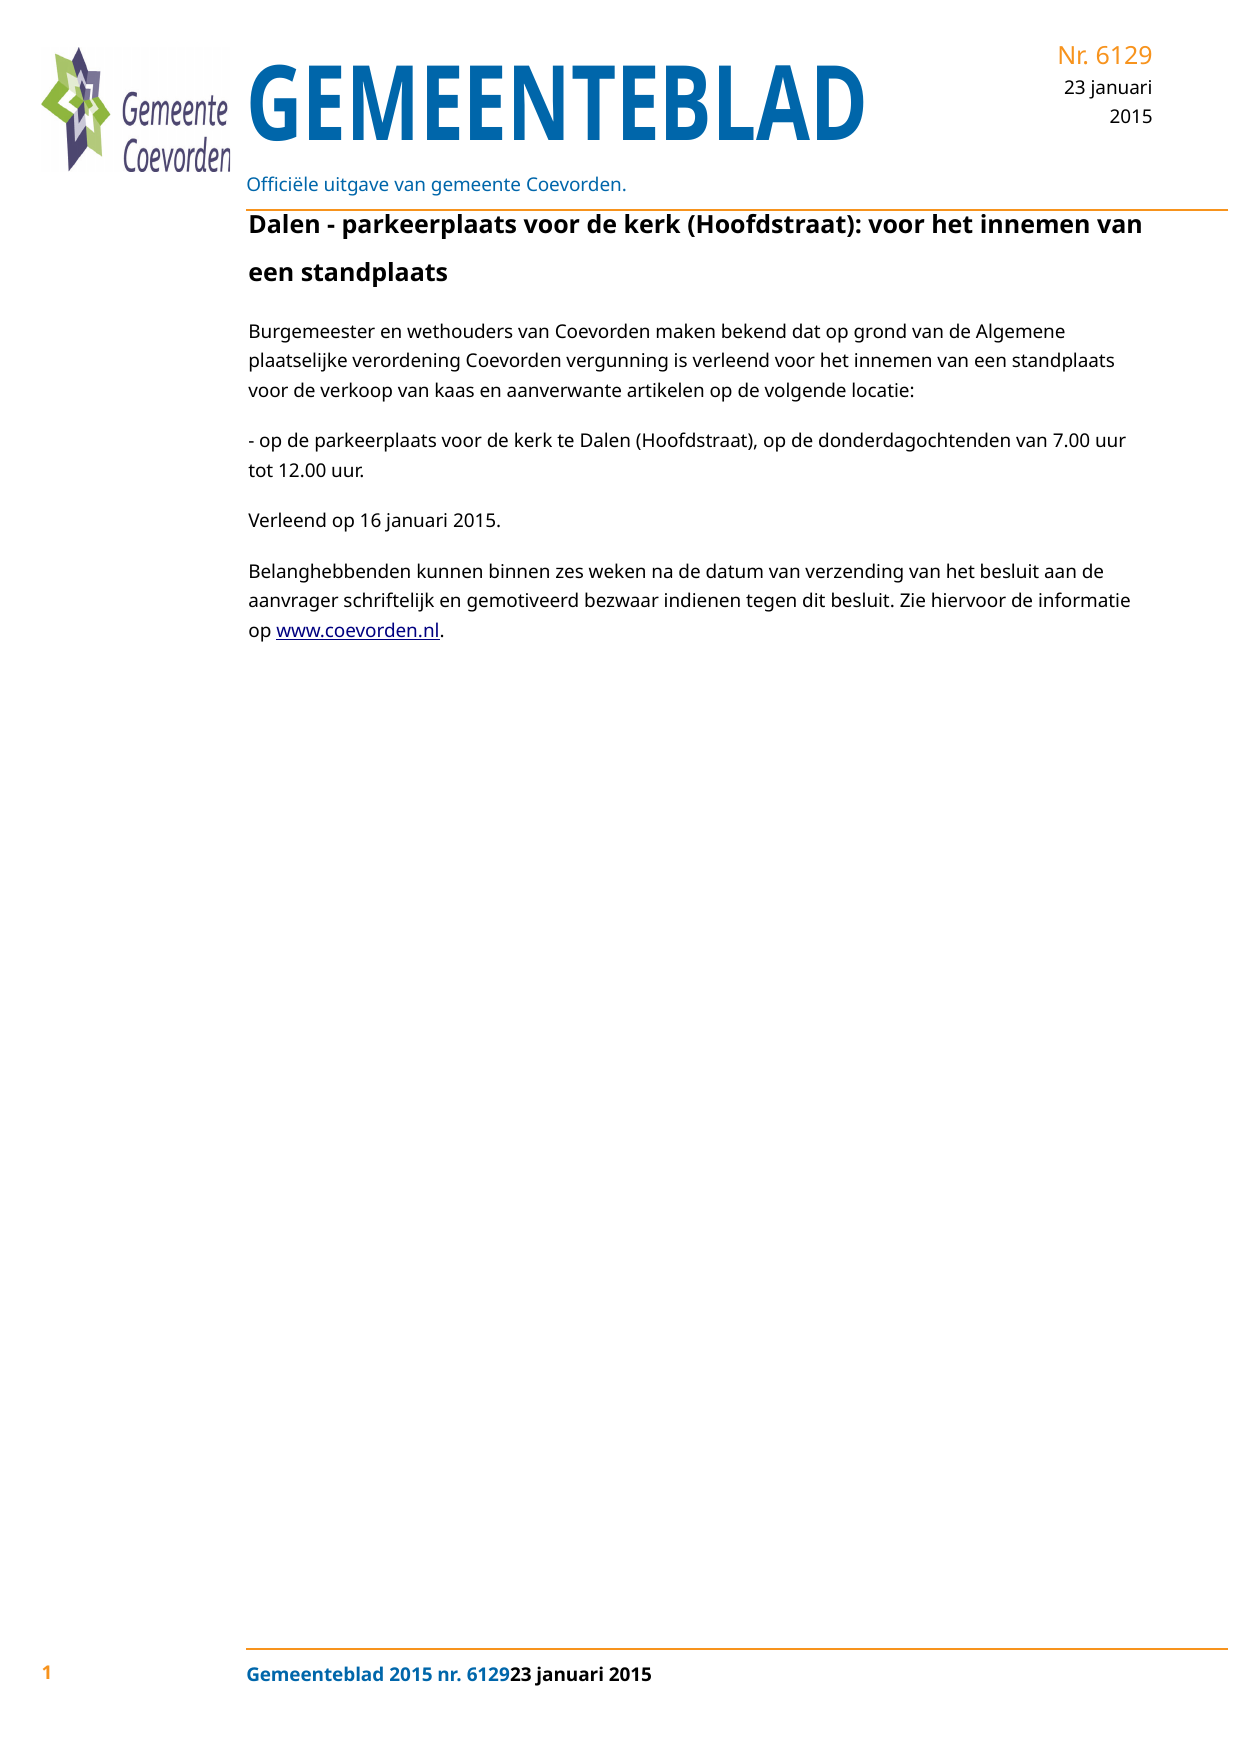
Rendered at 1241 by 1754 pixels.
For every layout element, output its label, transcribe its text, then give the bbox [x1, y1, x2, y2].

text - op de parkeerplaats voor de kerk te Dalen (Hoofdstraat), op de donderdagochtenden van 7.00 uur tot 12.00 uur. [248, 427, 1152, 483]
text Burgemeester en wethouders van Coevorden maken bekend dat op grond van de Algemene plaatselijke verordening Coevorden vergunning is verleend voor het innemen van een standplaats voor de verkoop van kaas en aanverwante artikelen op de volgende locatie: [248, 318, 1152, 403]
text Dalen - parkeerplaats voor de kerk (Hoofdstraat): voor het innemen van een standplaats [248, 211, 1152, 288]
picture [41, 47, 231, 172]
text Belanghebbenden kunnen binnen zes weken na de datum van verzending van het besluit aan de aanvrager schriftelijk en gemotiveerd bezwaar indienen tegen dit besluit. Zie hiervoor de informatie op www.coevorden.nl. [248, 558, 1152, 643]
text Verleend op 16 januari 2015. [248, 507, 1152, 533]
